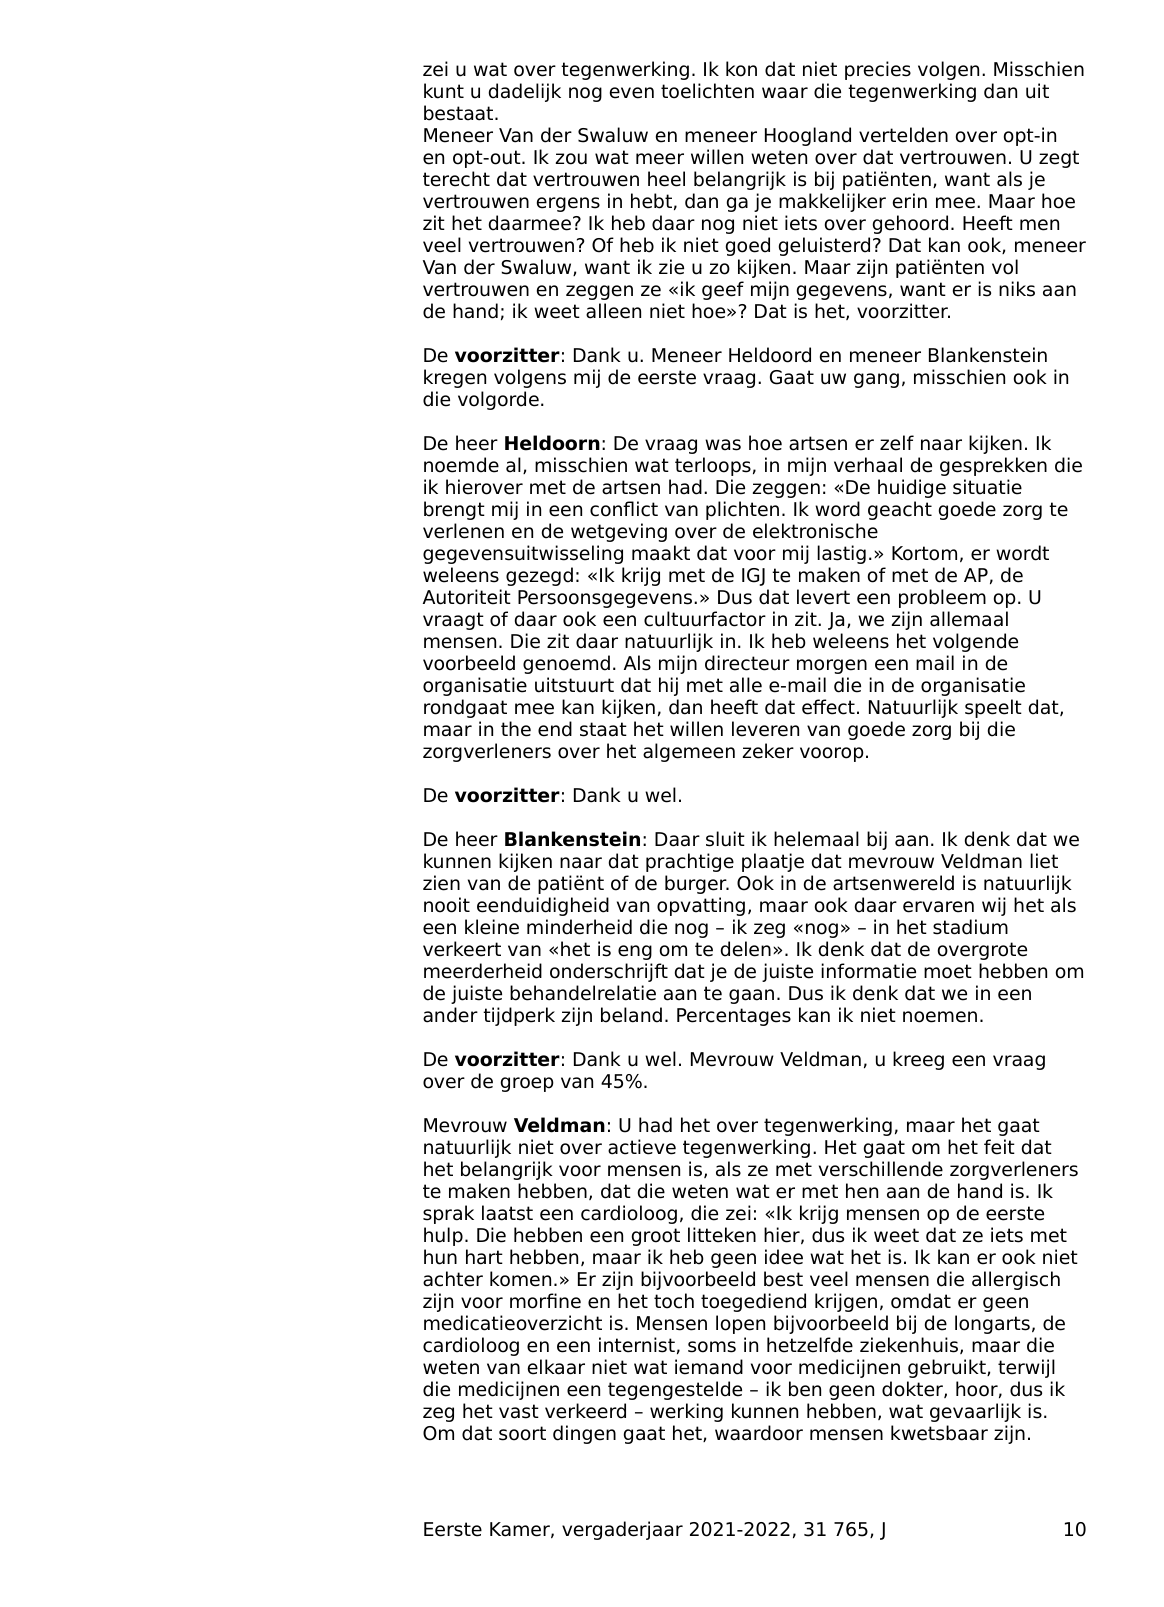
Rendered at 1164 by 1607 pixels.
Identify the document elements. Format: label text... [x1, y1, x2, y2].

text De voorzitter: Dank u wel. Mevrouw Veldman, u kreeg een vraag over de groep van 45%. [422, 1049, 1087, 1093]
text De heer Blankenstein: Daar sluit ik helemaal bij aan. Ik denk dat we kunnen kijken naar dat prachtige plaatje dat mevrouw Veldman liet zien van de patiënt of de burger. Ook in de artsenwereld is natuurlijk nooit eenduidigheid van opvatting, maar ook daar ervaren wij het als een kleine minderheid die nog – ik zeg «nog» – in het stadium verkeert van «het is eng om te delen». Ik denk dat de overgrote meerderheid onderschrijft dat je de juiste informatie moet hebben om de juiste behandelrelatie aan te gaan. Dus ik denk dat we in een ander tijdperk zijn beland. Percentages kan ik niet noemen. [422, 829, 1087, 1027]
text Mevrouw Veldman: U had het over tegenwerking, maar het gaat natuurlijk niet over actieve tegenwerking. Het gaat om het feit dat het belangrijk voor mensen is, als ze met verschillende zorgverleners te maken hebben, dat die weten wat er met hen aan de hand is. Ik sprak laatst een cardioloog, die zei: «Ik krijg mensen op de eerste hulp. Die hebben een groot litteken hier, dus ik weet dat ze iets met hun hart hebben, maar ik heb geen idee wat het is. Ik kan er ook niet achter komen.» Er zijn bijvoorbeeld best veel mensen die allergisch zijn voor morfine en het toch toegediend krijgen, omdat er geen medicatieoverzicht is. Mensen lopen bijvoorbeeld bij de longarts, de cardioloog en een internist, soms in hetzelfde ziekenhuis, maar die weten van elkaar niet wat iemand voor medicijnen gebruikt, terwijl die medicijnen een tegengestelde – ik ben geen dokter, hoor, dus ik zeg het vast verkeerd – werking kunnen hebben, wat gevaarlijk is. Om dat soort dingen gaat het, waardoor mensen kwetsbaar zijn. [422, 1115, 1087, 1445]
text De voorzitter: Dank u. Meneer Heldoord en meneer Blankenstein kregen volgens mij de eerste vraag. Gaat uw gang, misschien ook in die volgorde. [422, 345, 1087, 411]
text zei u wat over tegenwerking. Ik kon dat niet precies volgen. Misschien kunt u dadelijk nog even toelichten waar die tegenwerking dan uit bestaat. [422, 59, 1087, 125]
text De voorzitter: Dank u wel. [422, 785, 1087, 807]
text Meneer Van der Swaluw en meneer Hoogland vertelden over opt-in en opt-out. Ik zou wat meer willen weten over dat vertrouwen. U zegt terecht dat vertrouwen heel belangrijk is bij patiënten, want als je vertrouwen ergens in hebt, dan ga je makkelijker erin mee. Maar hoe zit het daarmee? Ik heb daar nog niet iets over gehoord. Heeft men veel vertrouwen? Of heb ik niet goed geluisterd? Dat kan ook, meneer Van der Swaluw, want ik zie u zo kijken. Maar zijn patiënten vol vertrouwen en zeggen ze «ik geef mijn gegevens, want er is niks aan de hand; ik weet alleen niet hoe»? Dat is het, voorzitter. [422, 125, 1087, 323]
text De heer Heldoorn: De vraag was hoe artsen er zelf naar kijken. Ik noemde al, misschien wat terloops, in mijn verhaal de gesprekken die ik hierover met de artsen had. Die zeggen: «De huidige situatie brengt mij in een conflict van plichten. Ik word geacht goede zorg te verlenen en de wetgeving over de elektronische gegevensuitwisseling maakt dat voor mij lastig.» Kortom, er wordt weleens gezegd: «Ik krijg met de IGJ te maken of met de AP, de Autoriteit Persoonsgegevens.» Dus dat levert een probleem op. U vraagt of daar ook een cultuurfactor in zit. Ja, we zijn allemaal mensen. Die zit daar natuurlijk in. Ik heb weleens het volgende voorbeeld genoemd. Als mijn directeur morgen een mail in de organisatie uitstuurt dat hij met alle e-mail die in de organisatie rondgaat mee kan kijken, dan heeft dat effect. Natuurlijk speelt dat, maar in the end staat het willen leveren van goede zorg bij die zorgverleners over het algemeen zeker voorop. [422, 433, 1087, 763]
